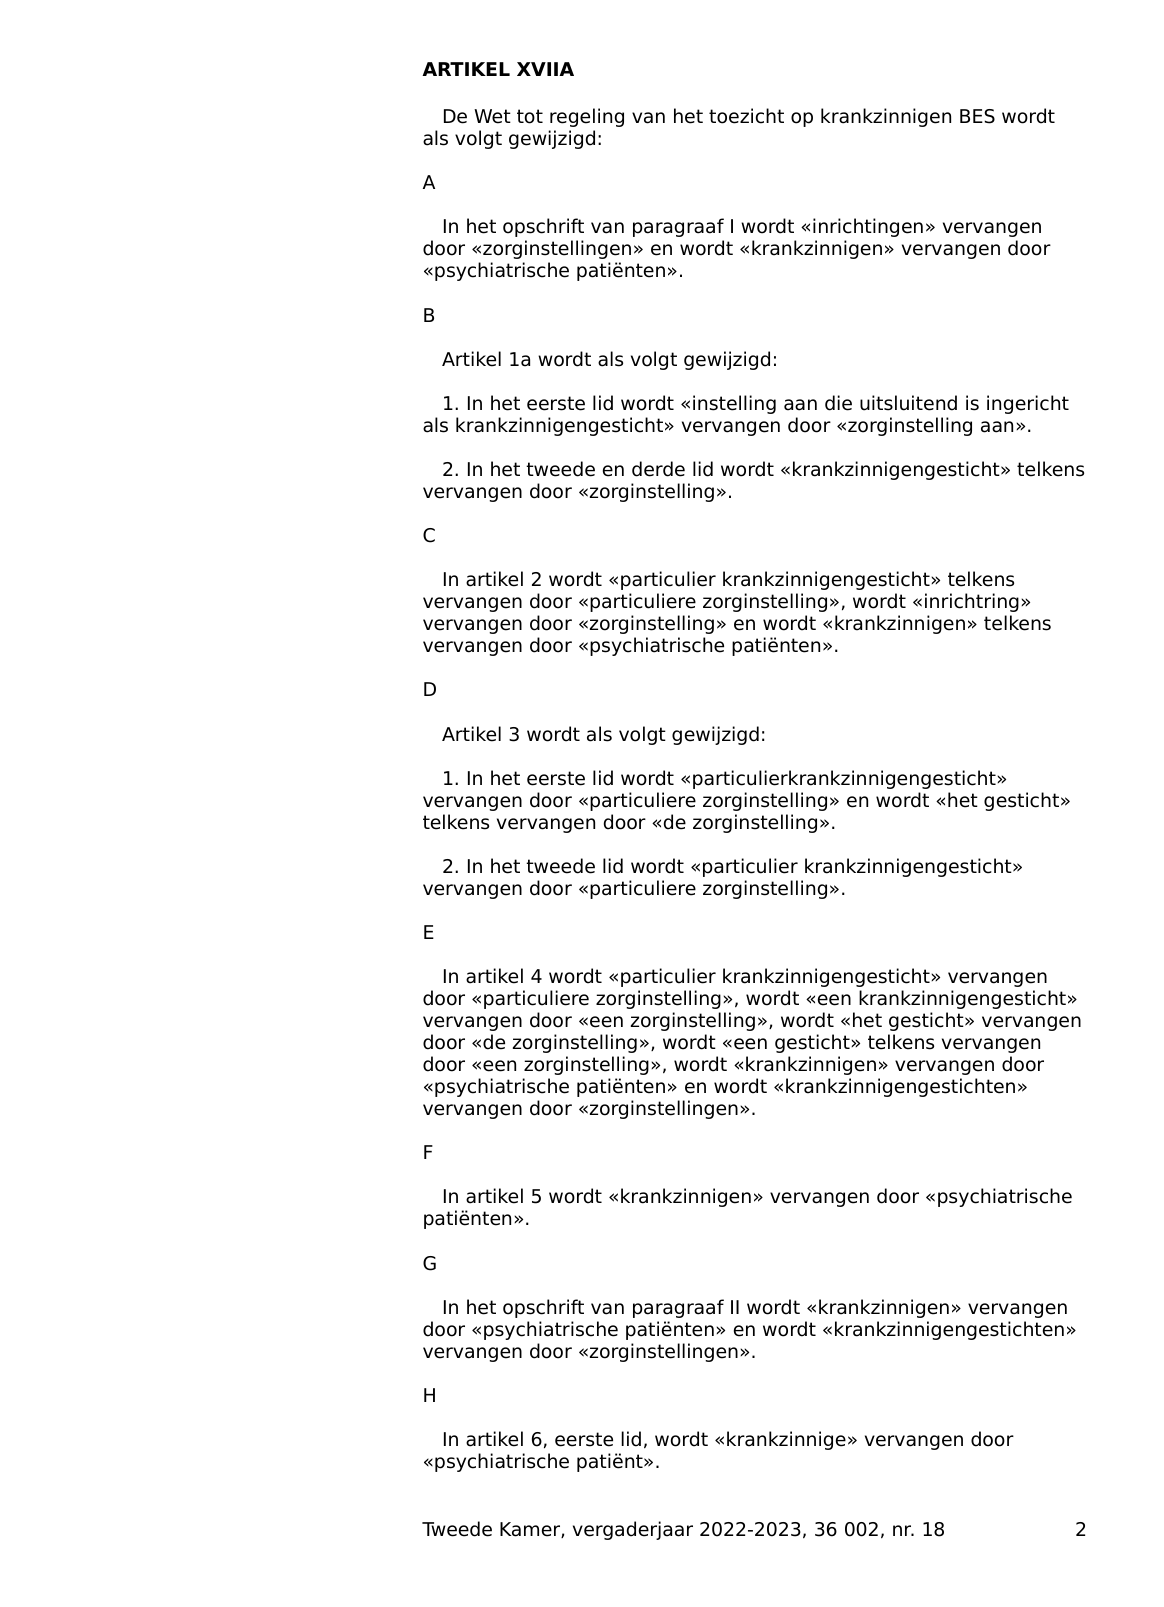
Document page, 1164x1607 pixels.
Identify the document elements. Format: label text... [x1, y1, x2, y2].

text H [422, 1385, 1087, 1407]
text 1. In het eerste lid wordt «particulierkrankzinnigengesticht» vervangen door «particuliere zorginstelling» en wordt «het gesticht» telkens vervangen door «de zorginstelling». [422, 768, 1087, 834]
text In artikel 5 wordt «krankzinnigen» vervangen door «psychiatrische patiënten». [422, 1186, 1087, 1230]
text 2. In het tweede lid wordt «particulier krankzinnigengesticht» vervangen door «particuliere zorginstelling». [422, 856, 1087, 900]
text G [422, 1252, 1087, 1274]
text Artikel 3 wordt als volgt gewijzigd: [422, 723, 1087, 746]
text 2. In het tweede en derde lid wordt «krankzinnigengesticht» telkens vervangen door «zorginstelling». [422, 459, 1087, 503]
text Artikel 1a wordt als volgt gewijzigd: [422, 349, 1087, 371]
text In artikel 4 wordt «particulier krankzinnigengesticht» vervangen door «particuliere zorginstelling», wordt «een krankzinnigengesticht» vervangen door «een zorginstelling», wordt «het gesticht» vervangen door «de zorginstelling», wordt «een gesticht» telkens vervangen door «een zorginstelling», wordt «krankzinnigen» vervangen door «psychiatrische patiënten» en wordt «krankzinnigengestichten» vervangen door «zorginstellingen». [422, 966, 1087, 1120]
text In het opschrift van paragraaf I wordt «inrichtingen» vervangen door «zorginstellingen» en wordt «krankzinnigen» vervangen door «psychiatrische patiënten». [422, 216, 1087, 282]
text D [422, 679, 1087, 701]
text A [422, 172, 1087, 194]
text E [422, 922, 1087, 944]
text In artikel 2 wordt «particulier krankzinnigengesticht» telkens vervangen door «particuliere zorginstelling», wordt «inrichtring» vervangen door «zorginstelling» en wordt «krankzinnigen» telkens vervangen door «psychiatrische patiënten». [422, 569, 1087, 657]
text B [422, 304, 1087, 326]
subtitle ARTIKEL XVIIA [422, 59, 1087, 81]
text C [422, 525, 1087, 547]
text F [422, 1142, 1087, 1164]
text In artikel 6, eerste lid, wordt «krankzinnige» vervangen door «psychiatrische patiënt». [422, 1429, 1087, 1473]
text 1. In het eerste lid wordt «instelling aan die uitsluitend is ingericht als krankzinnigengesticht» vervangen door «zorginstelling aan». [422, 393, 1087, 437]
text De Wet tot regeling van het toezicht op krankzinnigen BES wordt als volgt gewijzigd: [422, 106, 1087, 150]
text In het opschrift van paragraaf II wordt «krankzinnigen» vervangen door «psychiatrische patiënten» en wordt «krankzinnigengestichten» vervangen door «zorginstellingen». [422, 1297, 1087, 1363]
